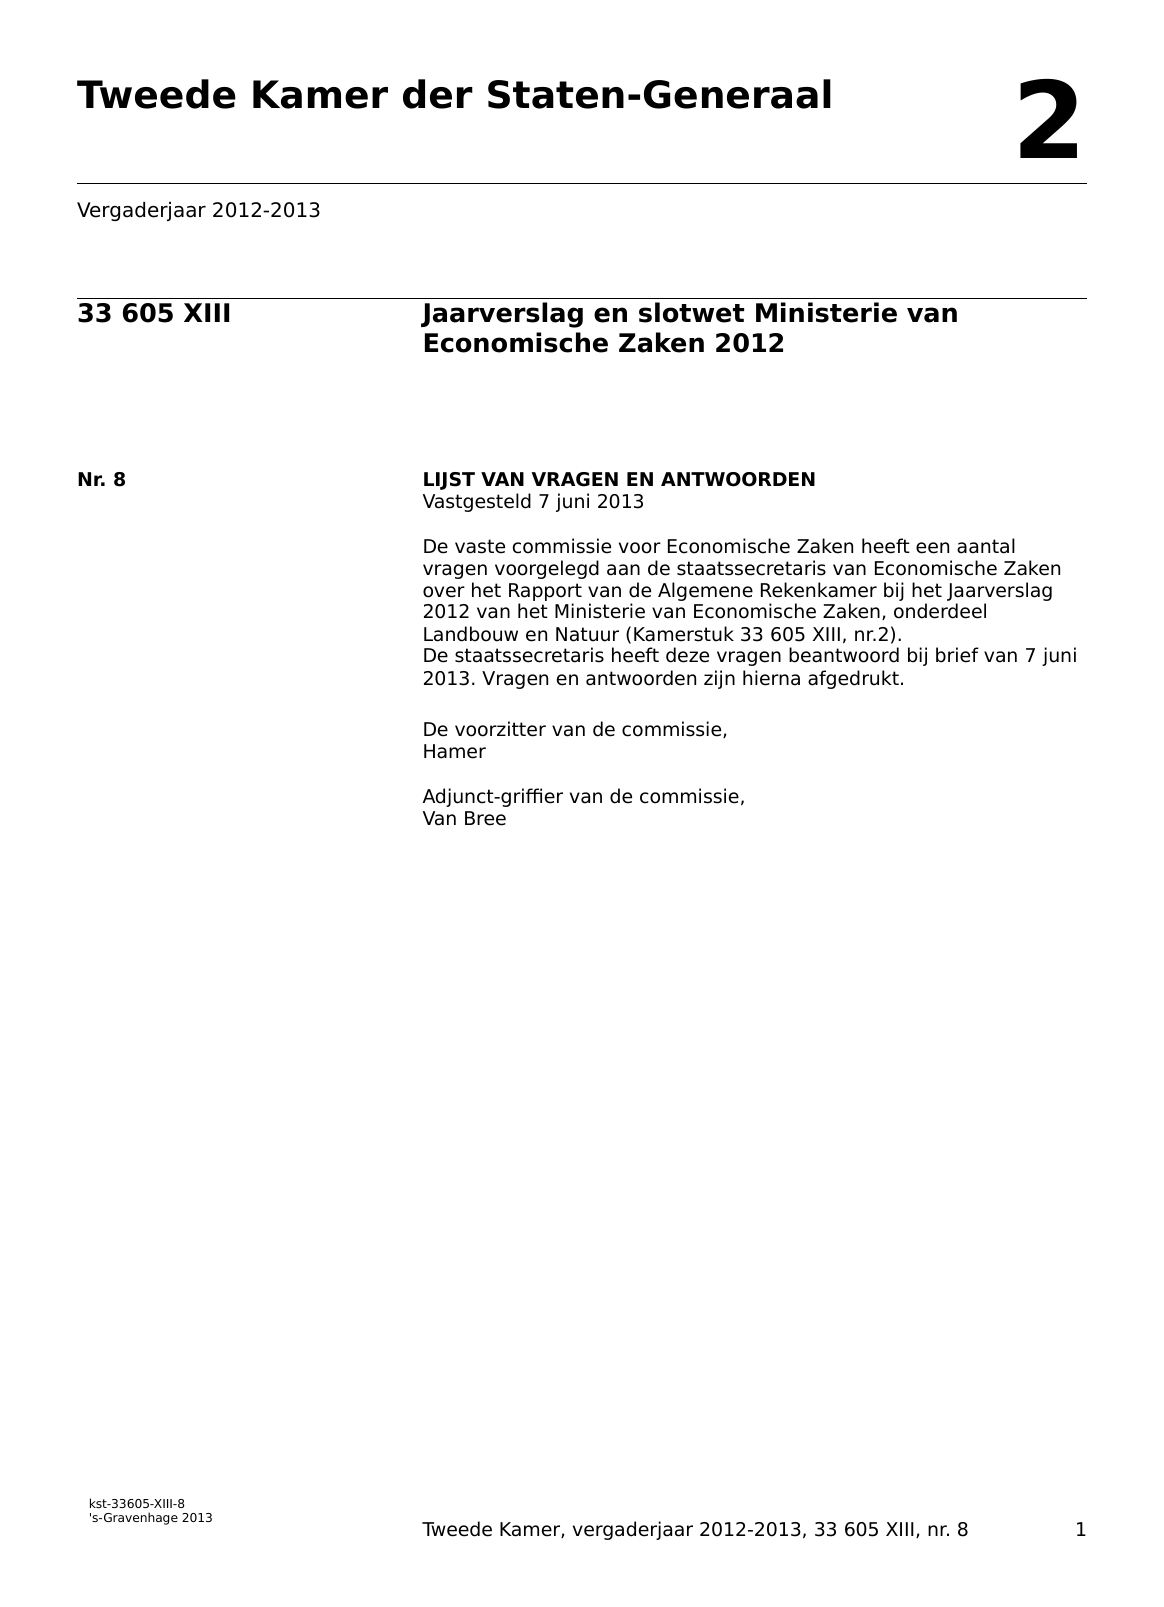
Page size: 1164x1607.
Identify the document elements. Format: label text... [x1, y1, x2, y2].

subtitle 33 605 XIII Jaarverslag en slotwet Ministerie van Economische Zaken 2012 [77, 299, 1087, 358]
text Vastgesteld 7 juni 2013 [422, 491, 1087, 513]
table_cell Vergaderjaar 2012-2013 [77, 184, 1087, 298]
text kst-33605-XIII-8 [88, 1497, 323, 1511]
text De voorzitter van de commissie, Hamer [422, 719, 1087, 763]
text Adjunct-griffier van de commissie, Van Bree [422, 786, 1087, 829]
text De staatssecretaris heeft deze vragen beantwoord bij brief van 7 juni 2013. Vragen en antwoorden zijn hierna afgedrukt. [422, 645, 1087, 689]
text De vaste commissie voor Economische Zaken heeft een aantal vragen voorgelegd aan de staatssecretaris van Economische Zaken over het Rapport van de Algemene Rekenkamer bij het Jaarverslag 2012 van het Ministerie van Economische Zaken, onderdeel Landbouw en Natuur (Kamerstuk 33 605 XIII, nr.2). [422, 536, 1087, 645]
table_header 2 [886, 59, 1087, 183]
subtitle Nr. 8 LIJST VAN VRAGEN EN ANTWOORDEN [77, 469, 1087, 491]
table_header Tweede Kamer der Staten-Generaal [77, 59, 886, 183]
text 's-Gravenhage 2013 [88, 1511, 323, 1525]
